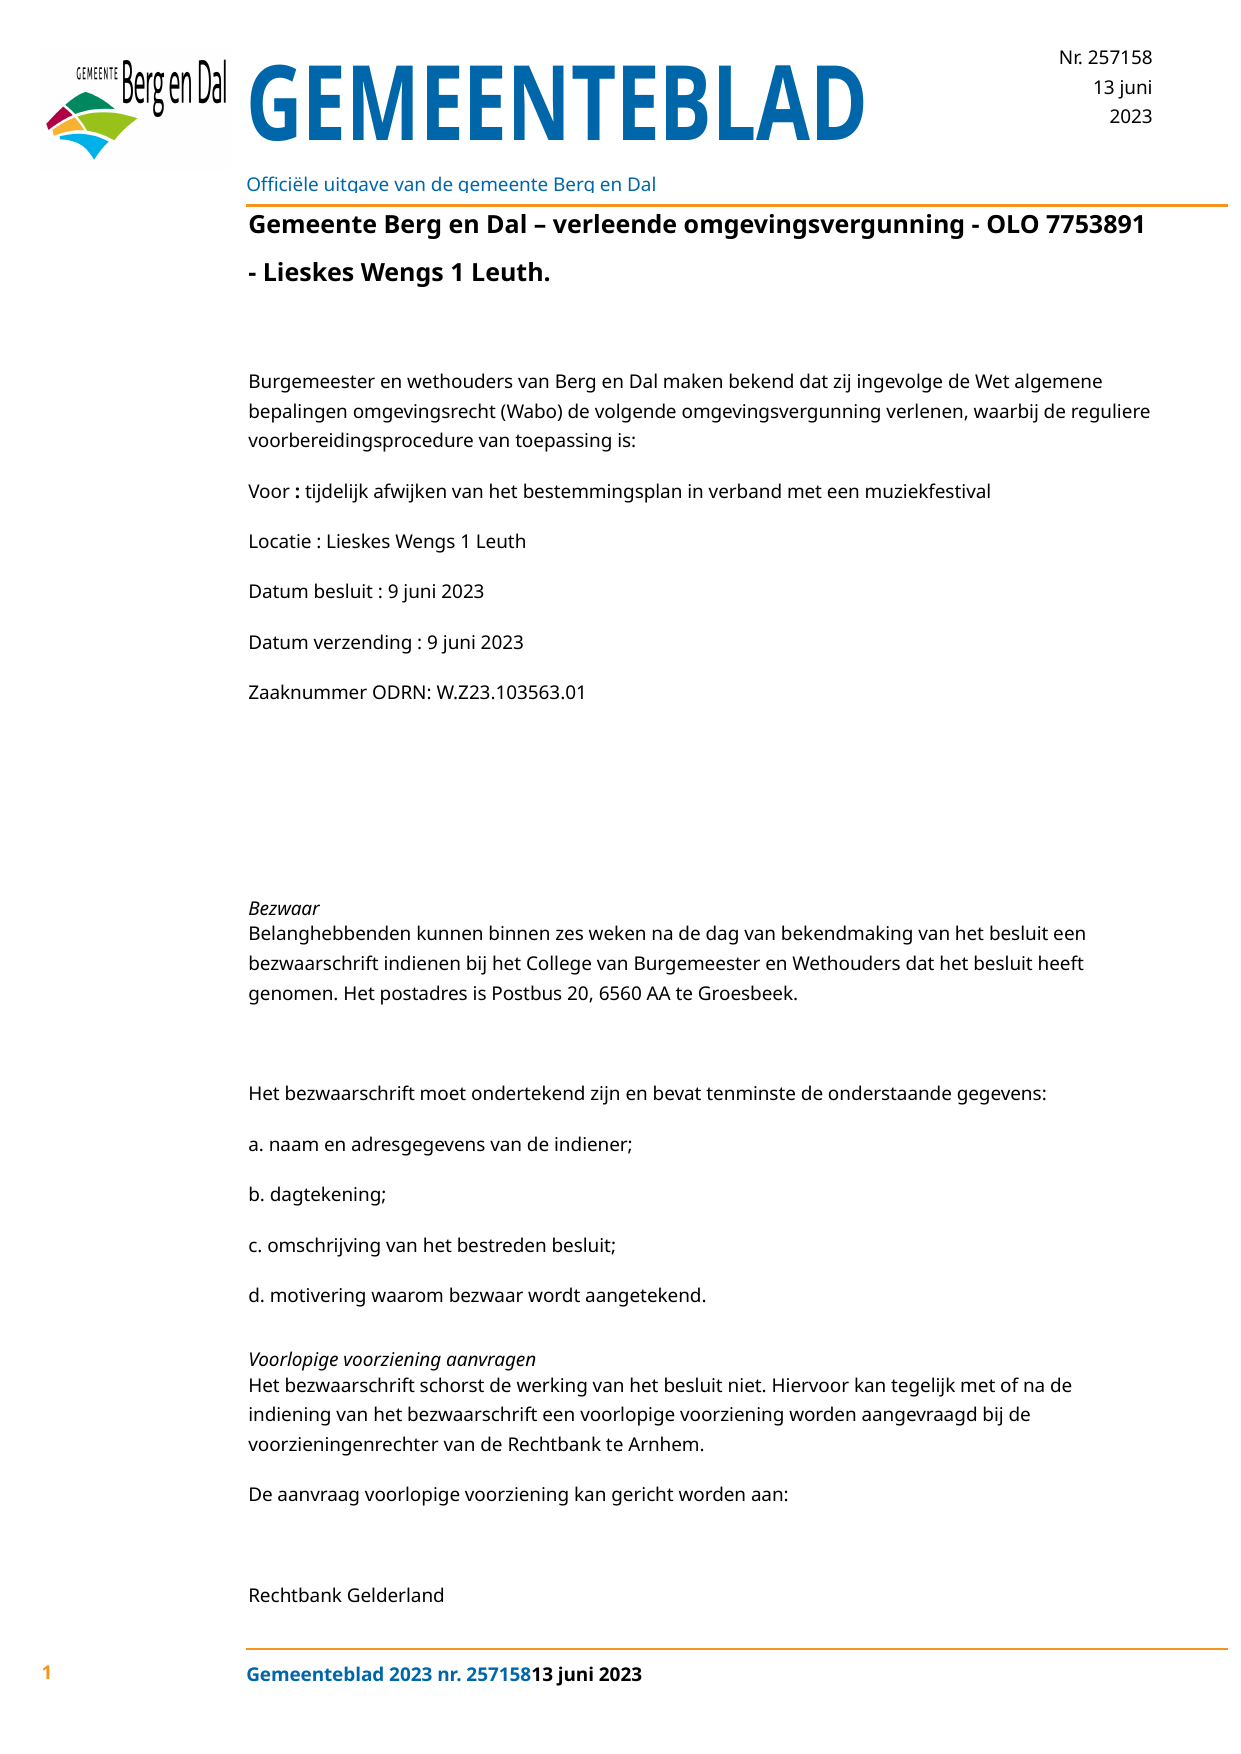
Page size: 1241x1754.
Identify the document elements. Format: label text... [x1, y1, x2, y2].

text c. omschrijving van het bestreden besluit; [248, 1232, 1152, 1257]
text Burgemeester en wethouders van Berg en Dal maken bekend dat zij ingevolge de Wet algemene bepalingen omgevingsrecht (Wabo) de volgende omgevingsvergunning verlenen, waarbij de reguliere voorbereidingsprocedure van toepassing is: [248, 368, 1152, 453]
text Bezwaar [248, 895, 1152, 921]
text Voor : tijdelijk afwijken van het bestemmingsplan in verband met een muziekfestival [248, 478, 1152, 504]
text Datum verzending : 9 juni 2023 [248, 629, 1152, 655]
text Rechtbank Gelderland [248, 1582, 1152, 1608]
text Het bezwaarschrift schorst de werking van het besluit niet. Hiervoor kan tegelijk met of na de indiening van het bezwaarschrift een voorlopige voorziening worden aangevraagd bij de voorzieningenrechter van de Rechtbank te Arnhem. [248, 1372, 1152, 1457]
text Locatie : Lieskes Wengs 1 Leuth [248, 528, 1152, 554]
text Zaaknummer ODRN: W.Z23.103563.01 [248, 679, 1152, 705]
text Het bezwaarschrift moet ondertekend zijn en bevat tenminste de onderstaande gegevens: [248, 1081, 1152, 1106]
text d. motivering waarom bezwaar wordt aangetekend. [248, 1282, 1152, 1308]
text Datum besluit : 9 juni 2023 [248, 579, 1152, 604]
text Voorlopige voorziening aanvragen [248, 1346, 1152, 1372]
picture [41, 47, 231, 172]
text a. naam en adresgegevens van de indiener; [248, 1131, 1152, 1157]
text b. dagtekening; [248, 1181, 1152, 1207]
text De aanvraag voorlopige voorziening kan gericht worden aan: [248, 1481, 1152, 1507]
text Belanghebbenden kunnen binnen zes weken na de dag van bekendmaking van het besluit een bezwaarschrift indienen bij het College van Burgemeester en Wethouders dat het besluit heeft genomen. Het postadres is Postbus 20, 6560 AA te Groesbeek. [248, 921, 1152, 1005]
text Gemeente Berg en Dal – verleende omgevingsvergunning - OLO 7753891 - Lieskes Wengs 1 Leuth. [248, 207, 1152, 288]
